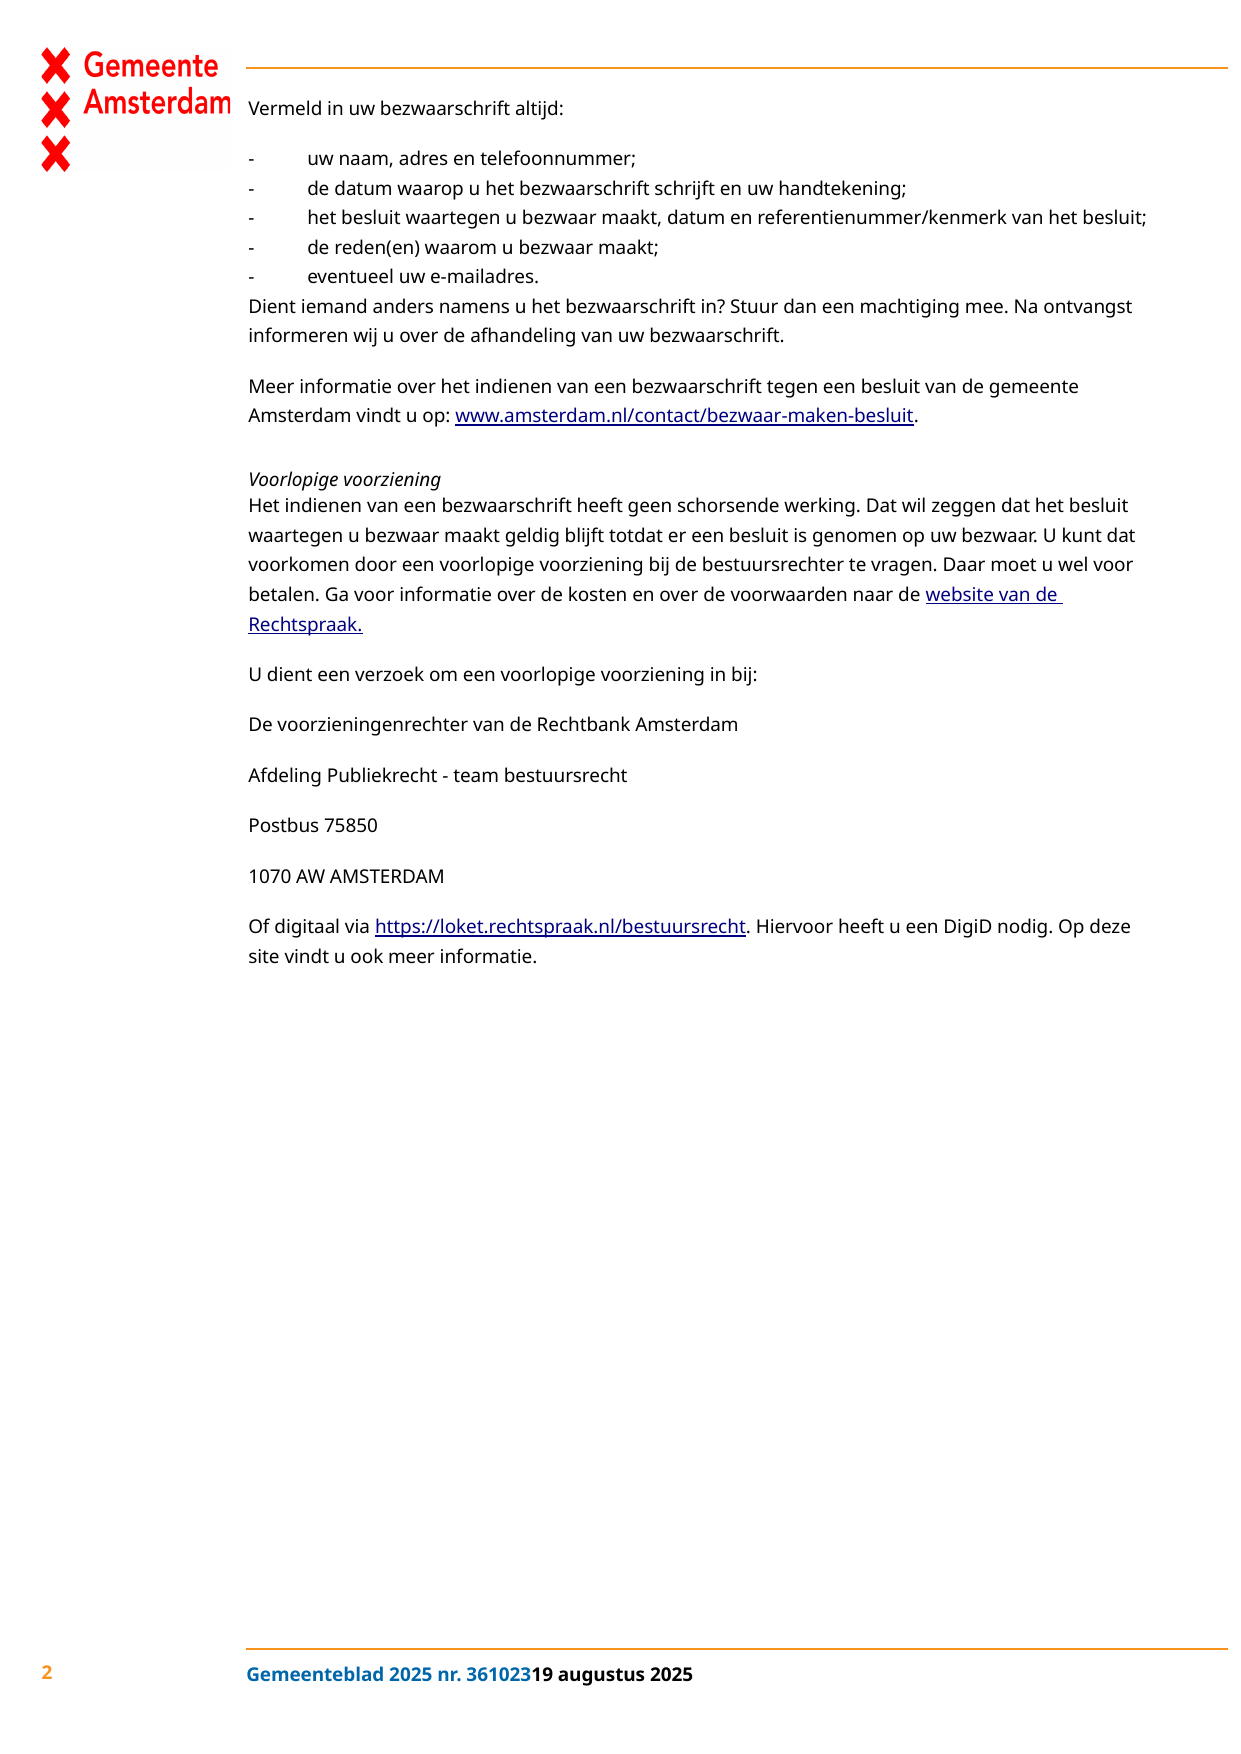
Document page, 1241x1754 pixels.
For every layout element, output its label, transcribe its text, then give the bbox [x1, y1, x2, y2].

text Vermeld in uw bezwaarschrift altijd: [248, 95, 1152, 121]
text Meer informatie over het indienen van een bezwaarschrift tegen een besluit van de gemeente Amsterdam vindt u op: www.amsterdam.nl/contact/bezwaar-maken-besluit. [248, 373, 1152, 428]
list de datum waarop u het bezwaarschrift schrijft en uw handtekening; [248, 175, 1152, 201]
text Het indienen van een bezwaarschrift heeft geen schorsende werking. Dat wil zeggen dat het besluit waartegen u bezwaar maakt geldig blijft totdat er een besluit is genomen op uw bezwaar. U kunt dat voorkomen door een voorlopige voorziening bij de bestuursrechter te vragen. Daar moet u wel voor betalen. Ga voor informatie over de kosten en over de voorwaarden naar de website van de Rechtspraak. [248, 492, 1152, 636]
text Voorlopige voorziening [248, 467, 1152, 492]
list de reden(en) waarom u bezwaar maakt; [248, 234, 1152, 260]
text Of digitaal via https://loket.rechtspraak.nl/bestuursrecht. Hiervoor heeft u een DigiD nodig. Op deze site vindt u ook meer informatie. [248, 913, 1152, 968]
text Afdeling Publiekrecht - team bestuursrecht [248, 762, 1152, 788]
list het besluit waartegen u bezwaar maakt, datum en referentienummer/kenmerk van het besluit; [248, 204, 1152, 230]
text Dient iemand anders namens u het bezwaarschrift in? Stuur dan een machtiging mee. Na ontvangst informeren wij u over de afhandeling van uw bezwaarschrift. [248, 293, 1152, 348]
picture [41, 47, 231, 172]
list eventueel uw e-mailadres. [248, 263, 1152, 289]
list uw naam, adres en telefoonnummer; [248, 145, 1152, 171]
text De voorzieningenrechter van de Rechtbank Amsterdam [248, 712, 1152, 737]
text U dient een verzoek om een voorlopige voorziening in bij: [248, 661, 1152, 687]
text Postbus 75850 [248, 812, 1152, 838]
text 1070 AW AMSTERDAM [248, 863, 1152, 888]
